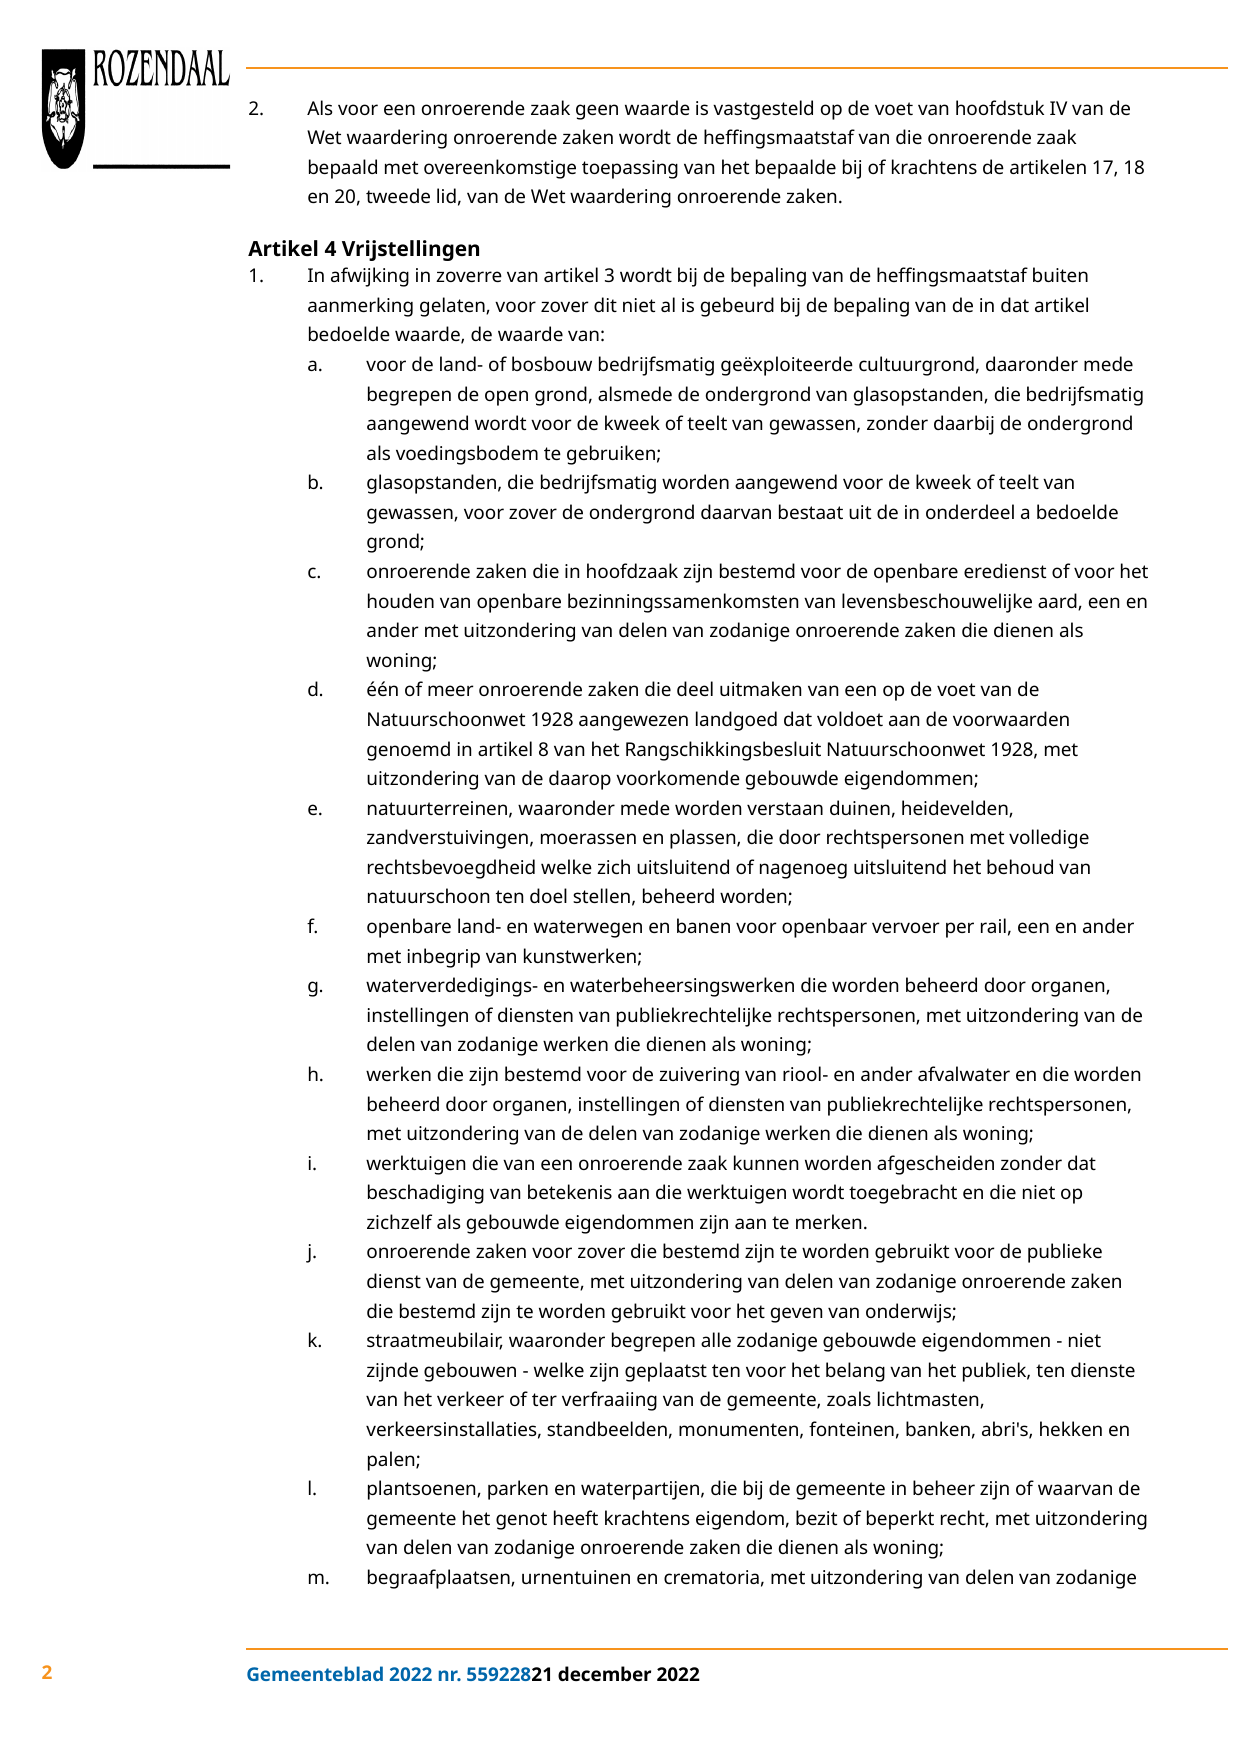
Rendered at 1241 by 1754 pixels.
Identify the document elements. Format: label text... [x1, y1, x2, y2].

list In afwijking in zoverre van artikel 3 wordt bij de bepaling van de heffingsmaatstaf buiten aanmerking gelaten, voor zover dit niet al is gebeurd bij de bepaling van de in dat artikel bedoelde waarde, de waarde van: [248, 262, 1152, 347]
list voor de land- of bosbouw bedrijfsmatig geëxploiteerde cultuurgrond, daaronder mede begrepen de open grond, alsmede de ondergrond van glasopstanden, die bedrijfsmatig aangewend wordt voor de kweek of teelt van gewassen, zonder daarbij de ondergrond als voedingsbodem te gebruiken; [307, 351, 1152, 466]
list Als voor een onroerende zaak geen waarde is vastgesteld op de voet van hoofdstuk IV van de Wet waardering onroerende zaken wordt de heffingsmaatstaf van die onroerende zaak bepaald met overeenkomstige toepassing van het bepaalde bij of krachtens de artikelen 17, 18 en 20, tweede lid, van de Wet waardering onroerende zaken. [248, 95, 1152, 209]
list één of meer onroerende zaken die deel uitmaken van een op de voet van de Natuurschoonwet 1928 aangewezen landgoed dat voldoet aan de voorwaarden genoemd in artikel 8 van het Rangschikkingsbesluit Natuurschoonwet 1928, met uitzondering van de daarop voorkomende gebouwde eigendommen; [307, 677, 1152, 791]
list waterverdedigings- en waterbeheersingswerken die worden beheerd door organen, instellingen of diensten van publiekrechtelijke rechtspersonen, met uitzondering van de delen van zodanige werken die dienen als woning; [307, 972, 1152, 1057]
text Artikel 4 Vrijstellingen [248, 234, 1152, 262]
list openbare land- en waterwegen en banen voor openbaar vervoer per rail, een en ander met inbegrip van kunstwerken; [307, 913, 1152, 968]
list natuurterreinen, waaronder mede worden verstaan duinen, heidevelden, zandverstuivingen, moerassen en plassen, die door rechtspersonen met volledige rechtsbevoegdheid welke zich uitsluitend of nagenoeg uitsluitend het behoud van natuurschoon ten doel stellen, beheerd worden; [307, 795, 1152, 909]
list werken die zijn bestemd voor de zuivering van riool- en ander afvalwater en die worden beheerd door organen, instellingen of diensten van publiekrechtelijke rechtspersonen, met uitzondering van de delen van zodanige werken die dienen als woning; [307, 1061, 1152, 1146]
list plantsoenen, parken en waterpartijen, die bij de gemeente in beheer zijn of waarvan de gemeente het genot heeft krachtens eigendom, bezit of beperkt recht, met uitzondering van delen van zodanige onroerende zaken die dienen als woning; [307, 1475, 1152, 1560]
list straatmeubilair, waaronder begrepen alle zodanige gebouwde eigendommen - niet zijnde gebouwen - welke zijn geplaatst ten voor het belang van het publiek, ten dienste van het verkeer of ter verfraaiing van de gemeente, zoals lichtmasten, verkeersinstallaties, standbeelden, monumenten, fonteinen, banken, abri's, hekken en palen; [307, 1327, 1152, 1471]
list onroerende zaken voor zover die bestemd zijn te worden gebruikt voor de publieke dienst van de gemeente, met uitzondering van delen van zodanige onroerende zaken die bestemd zijn te worden gebruikt voor het geven van onderwijs; [307, 1239, 1152, 1323]
list werktuigen die van een onroerende zaak kunnen worden afgescheiden zonder dat beschadiging van betekenis aan die werktuigen wordt toegebracht en die niet op zichzelf als gebouwde eigendommen zijn aan te merken. [307, 1150, 1152, 1235]
list glasopstanden, die bedrijfsmatig worden aangewend voor de kweek of teelt van gewassen, voor zover de ondergrond daarvan bestaat uit de in onderdeel a bedoelde grond; [307, 469, 1152, 554]
picture [41, 47, 231, 172]
list begraafplaatsen, urnentuinen en crematoria, met uitzondering van delen van zodanige [307, 1564, 1152, 1590]
list onroerende zaken die in hoofdzaak zijn bestemd voor de openbare eredienst of voor het houden van openbare bezinningssamenkomsten van levensbeschouwelijke aard, een en ander met uitzondering van delen van zodanige onroerende zaken die dienen als woning; [307, 558, 1152, 673]
